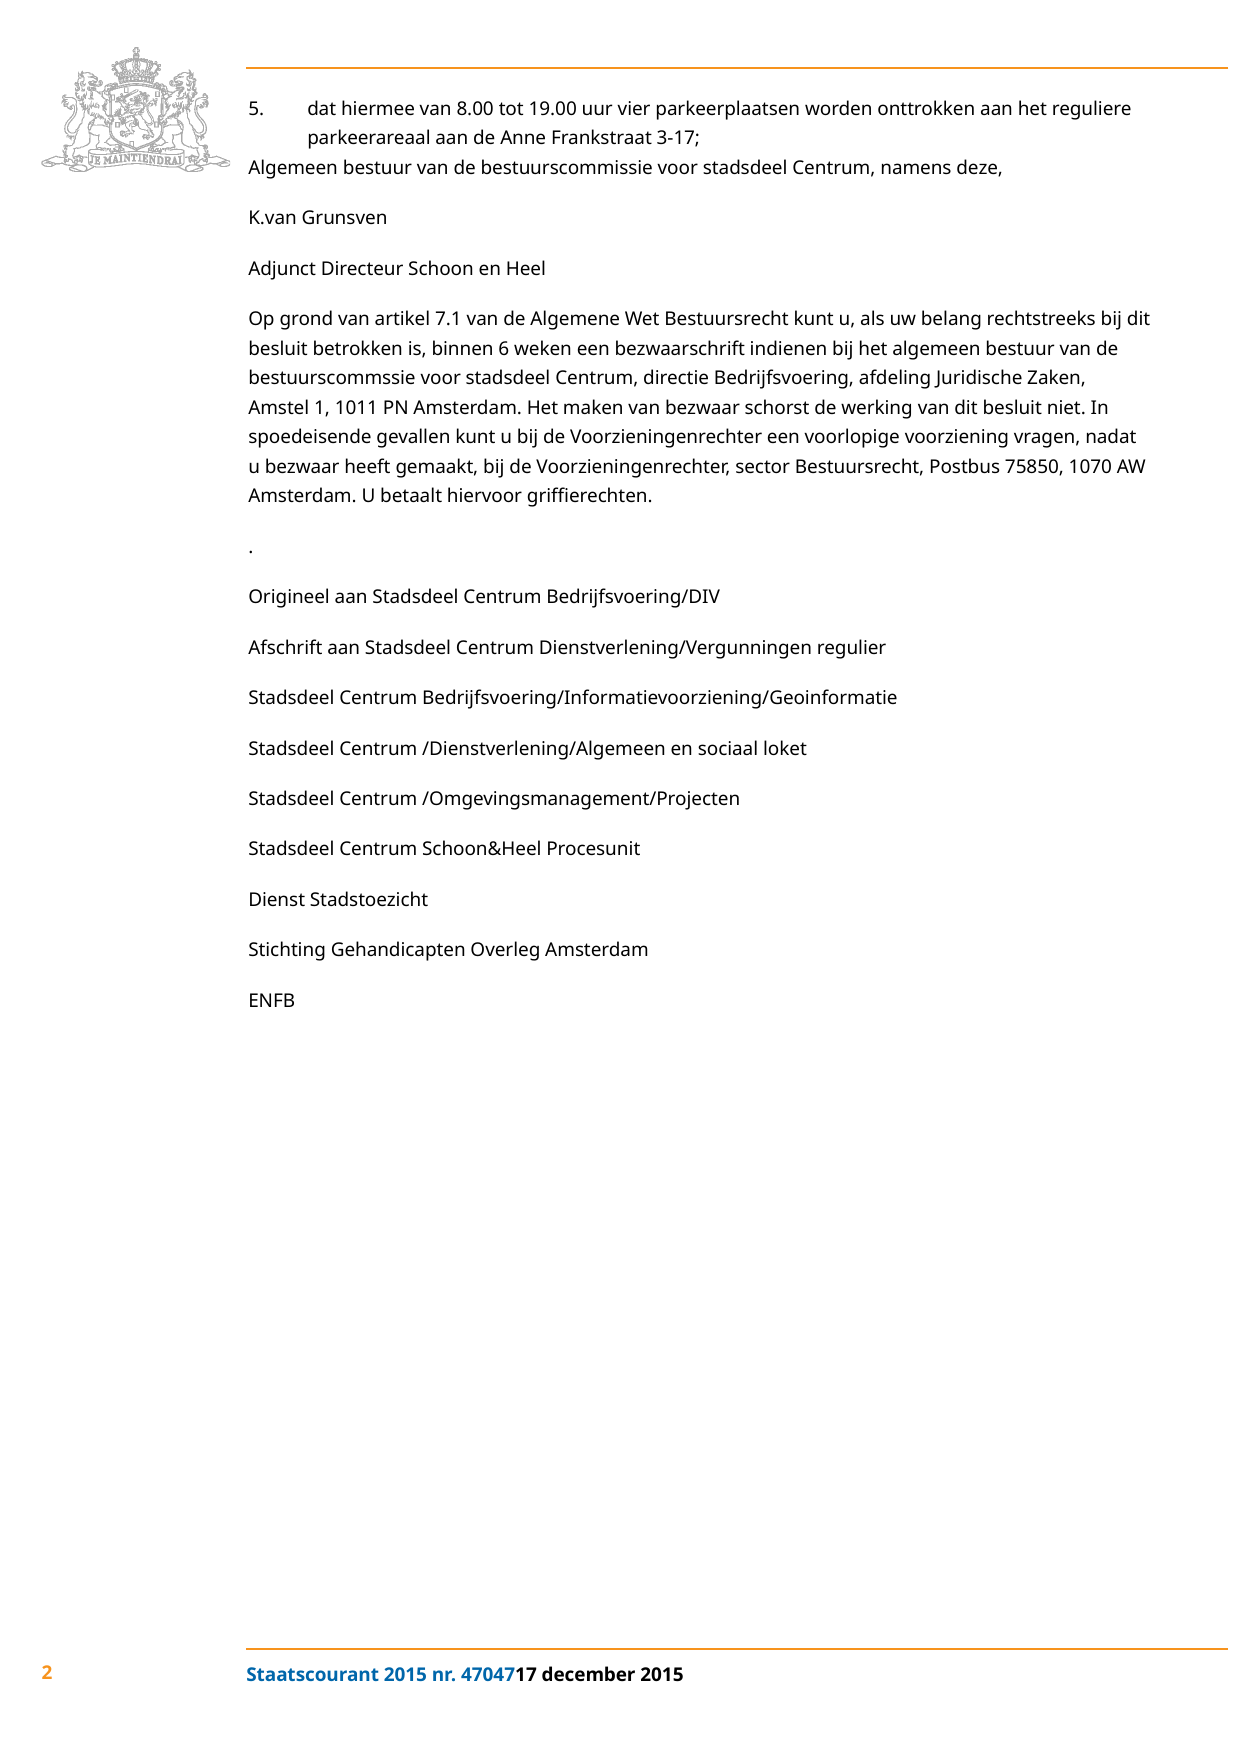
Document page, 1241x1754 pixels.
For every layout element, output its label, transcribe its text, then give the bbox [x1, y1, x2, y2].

text Stadsdeel Centrum /Dienstverlening/Algemeen en sociaal loket [248, 735, 1152, 761]
text ENFB [248, 987, 1152, 1013]
text Algemeen bestuur van de bestuurscommissie voor stadsdeel Centrum, namens deze, [248, 154, 1152, 180]
text Op grond van artikel 7.1 van de Algemene Wet Bestuursrecht kunt u, als uw belang rechtstreeks bij dit besluit betrokken is, binnen 6 weken een bezwaarschrift indienen bij het algemeen bestuur van de bestuurscommssie voor stadsdeel Centrum, directie Bedrijfsvoering, afdeling Juridische Zaken, Amstel 1, 1011 PN Amsterdam. Het maken van bezwaar schorst de werking van dit besluit niet. In spoedeisende gevallen kunt u bij de Voorzieningenrechter een voorlopige voorziening vragen, nadat u bezwaar heeft gemaakt, bij de Voorzieningenrechter, sector Bestuursrecht, Postbus 75850, 1070 AW Amsterdam. U betaalt hiervoor griffierechten. [248, 305, 1152, 508]
text Origineel aan Stadsdeel Centrum Bedrijfsvoering/DIV [248, 583, 1152, 609]
text . [248, 533, 1152, 559]
list dat hiermee van 8.00 tot 19.00 uur vier parkeerplaatsen worden onttrokken aan het reguliere parkeerareaal aan de Anne Frankstraat 3-17; [248, 95, 1152, 150]
text Stadsdeel Centrum Schoon&Heel Procesunit [248, 836, 1152, 861]
text K.van Grunsven [248, 204, 1152, 230]
picture [41, 47, 231, 172]
text Afschrift aan Stadsdeel Centrum Dienstverlening/Vergunningen regulier [248, 634, 1152, 660]
text Adjunct Directeur Schoon en Heel [248, 255, 1152, 281]
text Stadsdeel Centrum Bedrijfsvoering/Informatievoorziening/Geoinformatie [248, 684, 1152, 710]
text Stichting Gehandicapten Overleg Amsterdam [248, 936, 1152, 962]
text Stadsdeel Centrum /Omgevingsmanagement/Projecten [248, 785, 1152, 811]
text Dienst Stadstoezicht [248, 886, 1152, 912]
